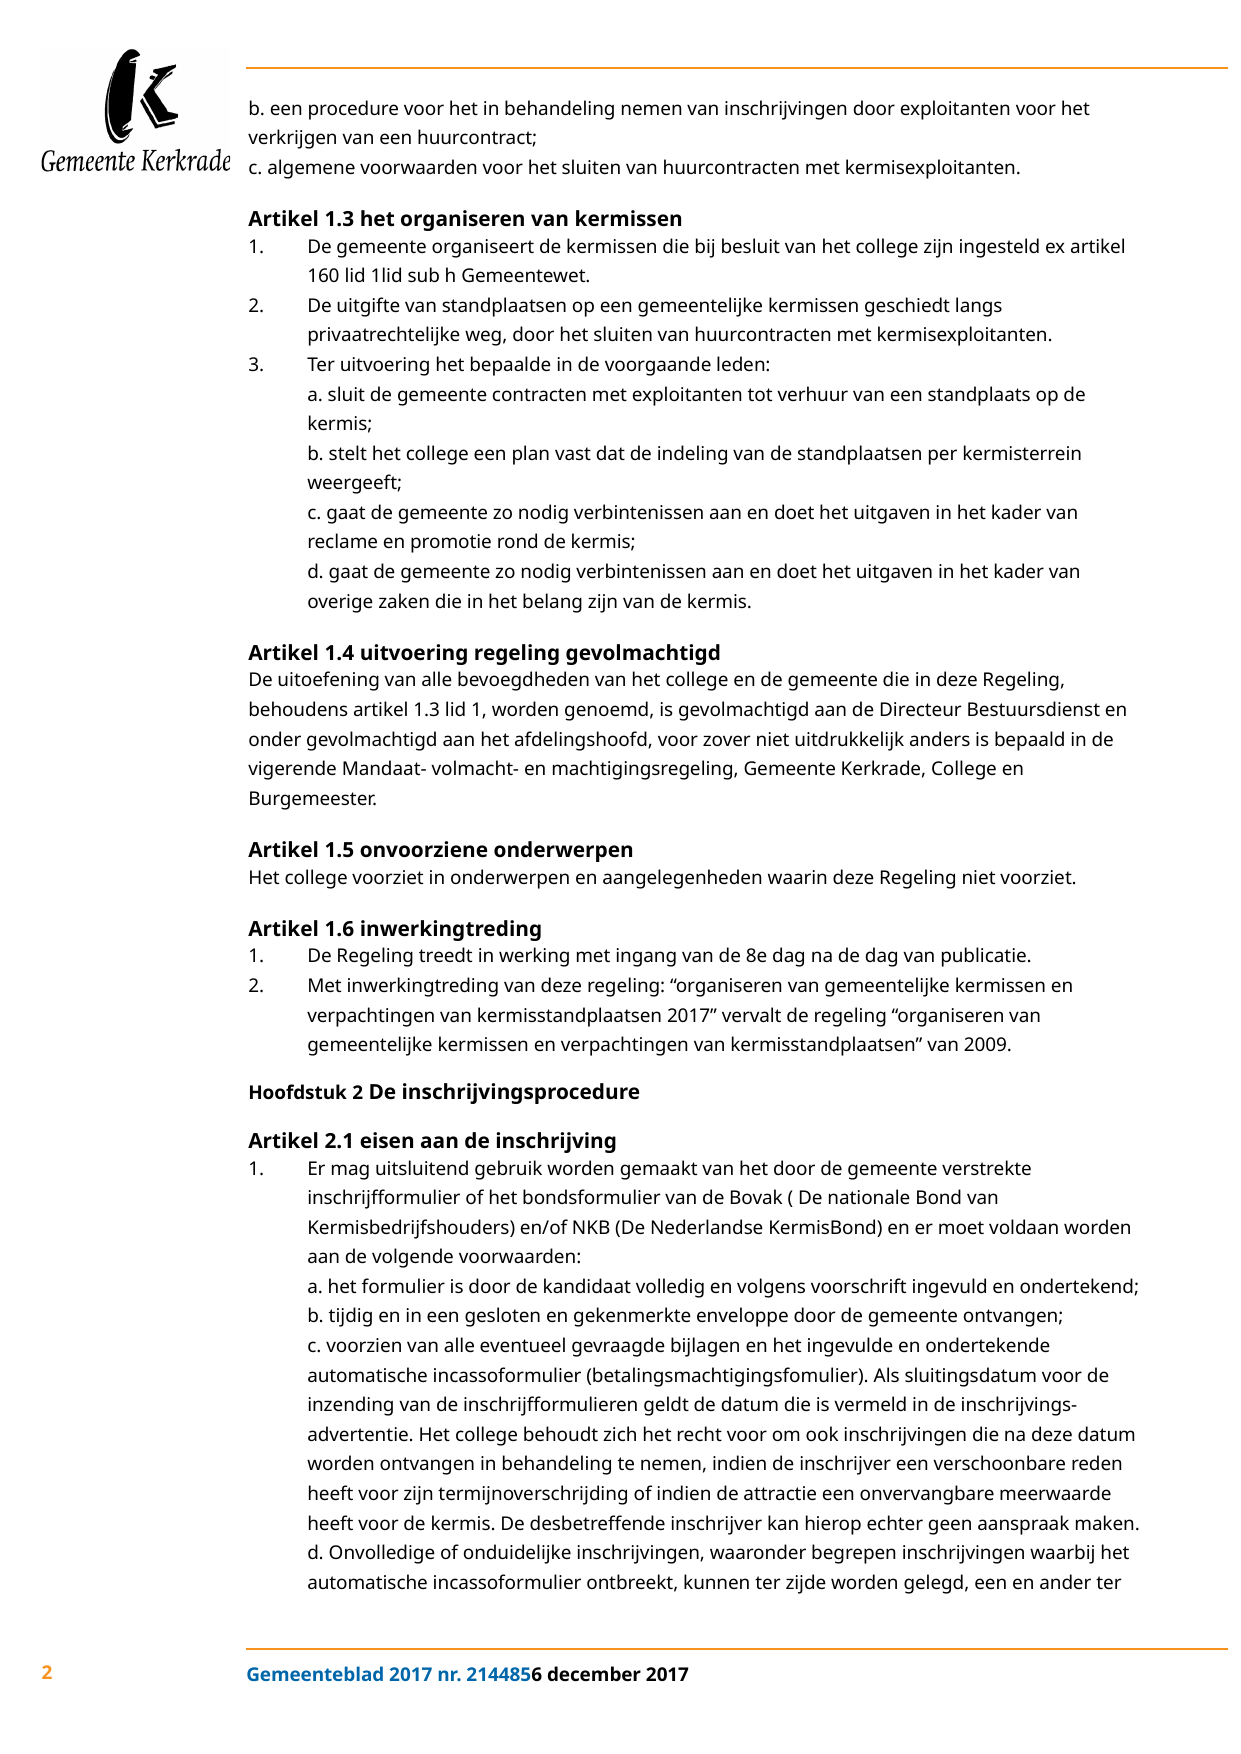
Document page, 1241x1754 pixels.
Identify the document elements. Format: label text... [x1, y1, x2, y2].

list Met inwerkingtreding van deze regeling: “organiseren van gemeentelijke kermissen en verpachtingen van kermisstandplaatsen 2017” vervalt de regeling “organiseren van gemeentelijke kermissen en verpachtingen van kermisstandplaatsen” van 2009. [248, 972, 1152, 1057]
text Hoofdstuk 2 De inschrijvingsprocedure [248, 1077, 1152, 1106]
list De uitgifte van standplaatsen op een gemeentelijke kermissen geschiedt langs privaatrechtelijke weg, door het sluiten van huurcontracten met kermisexploitanten. [248, 292, 1152, 347]
list De gemeente organiseert de kermissen die bij besluit van het college zijn ingesteld ex artikel 160 lid 1lid sub h Gemeentewet. [248, 233, 1152, 288]
list Ter uitvoering het bepaalde in de voorgaande leden: [248, 351, 1152, 377]
text Artikel 2.1 eisen aan de inschrijving [248, 1126, 1152, 1155]
text Artikel 1.5 onvoorziene onderwerpen [248, 835, 1152, 864]
text Het college voorziet in onderwerpen en aangelegenheden waarin deze Regeling niet voorziet. [248, 864, 1152, 889]
list c. gaat de gemeente zo nodig verbintenissen aan en doet het uitgaven in het kader van reclame en promotie rond de kermis; [248, 499, 1152, 554]
text Artikel 1.3 het organiseren van kermissen [248, 204, 1152, 233]
picture [41, 47, 231, 172]
text Artikel 1.6 inwerkingtreding [248, 914, 1152, 943]
list b. stelt het college een plan vast dat de indeling van de standplaatsen per kermisterrein weergeeft; [248, 440, 1152, 495]
list De Regeling treedt in werking met ingang van de 8e dag na de dag van publicatie. [248, 943, 1152, 968]
text c. algemene voorwaarden voor het sluiten van huurcontracten met kermisexploitanten. [248, 154, 1152, 180]
list a. sluit de gemeente contracten met exploitanten tot verhuur van een standplaats op de kermis; [248, 381, 1152, 436]
list Er mag uitsluitend gebruik worden gemaakt van het door de gemeente verstrekte inschrijfformulier of het bondsformulier van de Bovak ( De nationale Bond van Kermisbedrijfshouders) en/of NKB (De Nederlandse KermisBond) en er moet voldaan worden aan de volgende voorwaarden: [248, 1155, 1152, 1269]
list b. tijdig en in een gesloten en gekenmerkte enveloppe door de gemeente ontvangen; [248, 1303, 1152, 1328]
list d. Onvolledige of onduidelijke inschrijvingen, waaronder begrepen inschrijvingen waarbij het automatische incassoformulier ontbreekt, kunnen ter zijde worden gelegd, een en ander ter [248, 1539, 1152, 1595]
list c. voorzien van alle eventueel gevraagde bijlagen en het ingevulde en ondertekende automatische incassoformulier (betalingsmachtigingsfomulier). Als sluitingsdatum voor de inzending van de inschrijfformulieren geldt de datum die is vermeld in de inschrijvings-advertentie. Het college behoudt zich het recht voor om ook inschrijvingen die na deze datum worden ontvangen in behandeling te nemen, indien de inschrijver een verschoonbare reden heeft voor zijn termijnoverschrijding of indien de attractie een onvervangbare meerwaarde heeft voor de kermis. De desbetreffende inschrijver kan hierop echter geen aanspraak maken. [248, 1332, 1152, 1536]
text b. een procedure voor het in behandeling nemen van inschrijvingen door exploitanten voor het verkrijgen van een huurcontract; [248, 95, 1152, 150]
text Artikel 1.4 uitvoering regeling gevolmachtigd [248, 638, 1152, 667]
list d. gaat de gemeente zo nodig verbintenissen aan en doet het uitgaven in het kader van overige zaken die in het belang zijn van de kermis. [248, 558, 1152, 613]
text De uitoefening van alle bevoegdheden van het college en de gemeente die in deze Regeling, behoudens artikel 1.3 lid 1, worden genoemd, is gevolmachtigd aan de Directeur Bestuursdienst en onder gevolmachtigd aan het afdelingshoofd, voor zover niet uitdrukkelijk anders is bepaald in de vigerende Mandaat- volmacht- en machtigingsregeling, Gemeente Kerkrade, College en Burgemeester. [248, 667, 1152, 811]
list a. het formulier is door de kandidaat volledig en volgens voorschrift ingevuld en ondertekend; [248, 1273, 1152, 1299]
